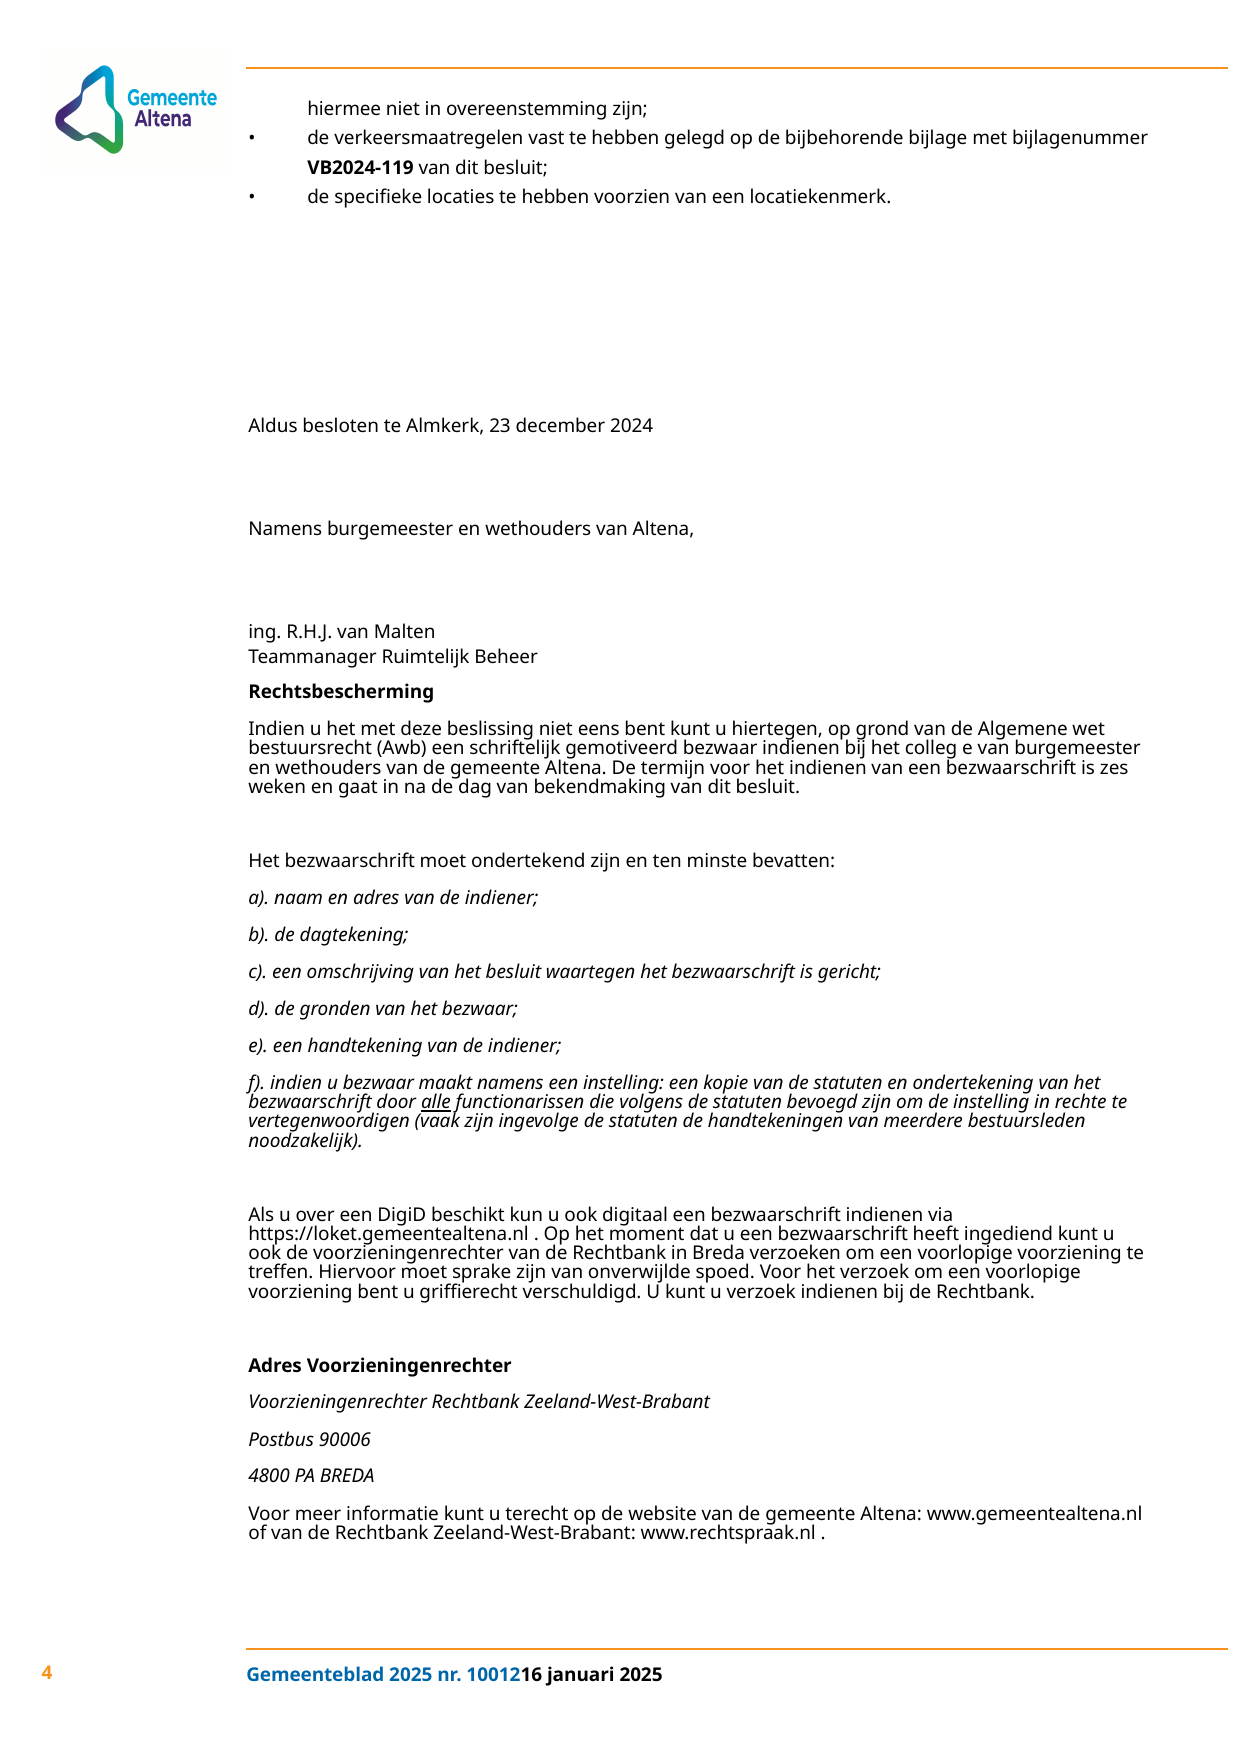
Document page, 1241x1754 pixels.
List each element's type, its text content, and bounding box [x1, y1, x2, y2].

text Aldus besloten te Almkerk, 23 december 2024 [248, 412, 1152, 438]
text Het bezwaarschrift moet ondertekend zijn en ten minste bevatten: [248, 852, 1152, 871]
text Teammanager Ruimtelijk Beheer [248, 644, 1152, 669]
text Postbus 90006 [248, 1431, 1152, 1450]
list hiermee niet in overeenstemming zijn; [248, 95, 1152, 121]
list de verkeersmaatregelen vast te hebben gelegd op de bijbehorende bijlage met bijlagenummer VB2024-119 van dit besluit; [248, 124, 1152, 180]
text ing. R.H.J. van Malten [248, 618, 1152, 644]
text Namens burgemeester en wethouders van Altena, [248, 515, 1152, 541]
text 4800 PA BREDA [248, 1467, 1152, 1487]
text Voorzieningenrechter Rechtbank Zeeland-West-Brabant [248, 1393, 1152, 1413]
text f). indien u bezwaar maakt namens een instelling: een kopie van de statuten en ondertekening van het bezwaarschrift door alle functionarissen die volgens de statuten bevoegd zijn om de instelling in rechte te vertegenwoordigen (vaak zijn ingevolge de statuten de handtekeningen van meerdere bestuursleden noodzakelijk). [248, 1074, 1152, 1151]
text Voor meer informatie kunt u terecht op de website van de gemeente Altena: www.gemeentealtena.nl of van de Rechtbank Zeeland-West-Brabant: www.rechtspraak.nl . [248, 1504, 1152, 1543]
text e). een handtekening van de indiener; [248, 1037, 1152, 1056]
text b). de dagtekening; [248, 926, 1152, 945]
text c). een omschrijving van het besluit waartegen het bezwaarschrift is gericht; [248, 963, 1152, 982]
text Rechtsbescherming [248, 683, 1152, 702]
list de specifieke locaties te hebben voorzien van een locatiekenmerk. [248, 183, 1152, 209]
text Als u over een DigiD beschikt kun u ook digitaal een bezwaarschrift indienen via https://loket.gemeentealtena.nl . Op het moment dat u een bezwaarschrift heeft ingediend kunt u ook de voorzieningenrechter van de Rechtbank in Breda verzoeken om een voorlopige voorziening te treffen. Hiervoor moet sprake zijn van onverwijlde spoed. Voor het verzoek om een voorlopige voorziening bent u griffierecht verschuldigd. U kunt u verzoek indienen bij de Rechtbank. [248, 1206, 1152, 1302]
text Indien u het met deze beslissing niet eens bent kunt u hiertegen, op grond van de Algemene wet bestuursrecht (Awb) een schriftelijk gemotiveerd bezwaar indienen bij het colleg e van burgemeester en wethouders van de gemeente Altena. De termijn voor het indienen van een bezwaarschrift is zes weken en gaat in na de dag van bekendmaking van dit besluit. [248, 720, 1152, 797]
picture [41, 47, 231, 172]
text Adres Voorzieningenrechter [248, 1357, 1152, 1376]
text d). de gronden van het bezwaar; [248, 1000, 1152, 1019]
text a). naam en adres van de indiener; [248, 889, 1152, 908]
